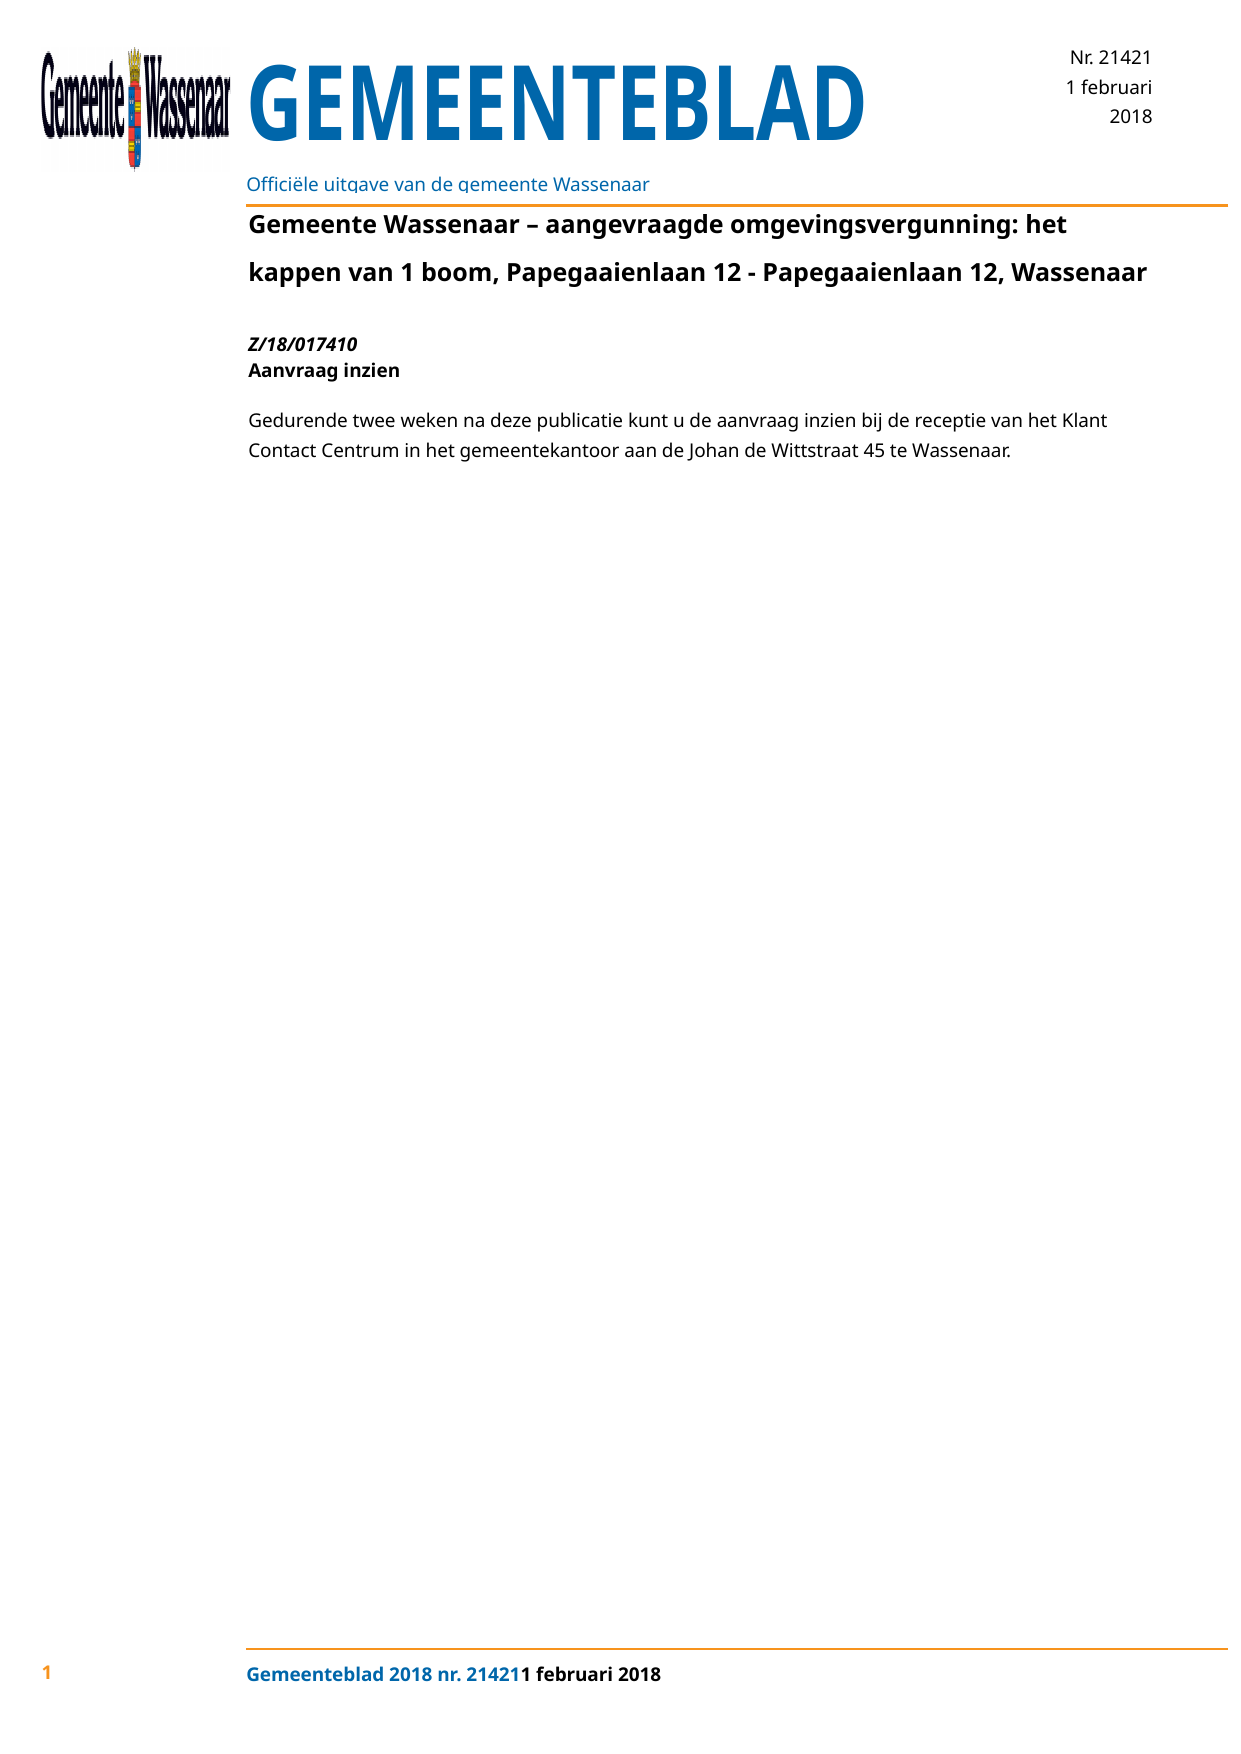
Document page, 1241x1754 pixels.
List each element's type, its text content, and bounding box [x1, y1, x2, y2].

text Gemeente Wassenaar – aangevraagde omgevingsvergunning: het kappen van 1 boom, Papegaaienlaan 12 - Papegaaienlaan 12, Wassenaar [248, 207, 1152, 288]
text Gedurende twee weken na deze publicatie kunt u de aanvraag inzien bij de receptie van het Klant Contact Centrum in het gemeentekantoor aan de Johan de Wittstraat 45 te Wassenaar. [248, 408, 1152, 463]
text Aanvraag inzien [248, 357, 1152, 383]
text Z/18/017410 [248, 331, 1152, 357]
picture [41, 47, 231, 172]
